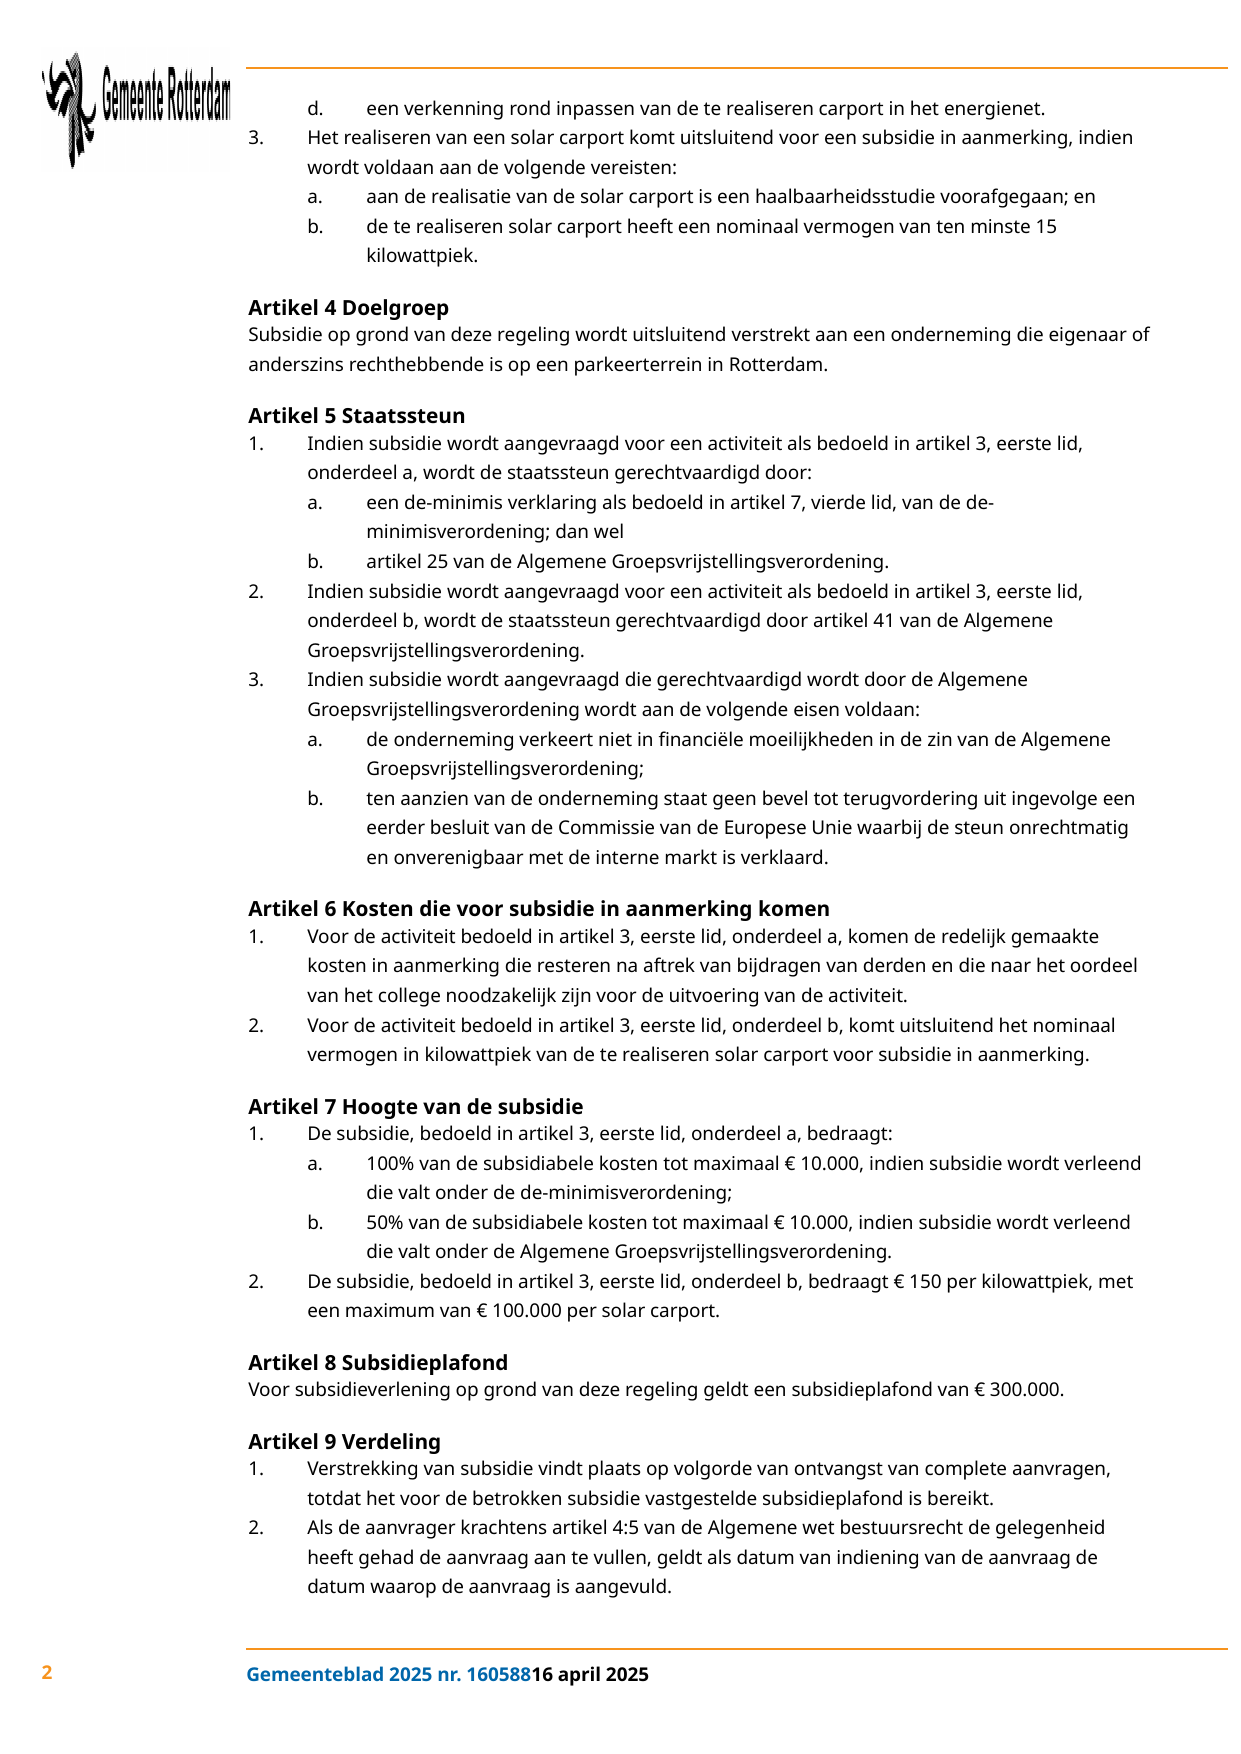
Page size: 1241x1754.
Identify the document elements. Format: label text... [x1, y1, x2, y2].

list artikel 25 van de Algemene Groepsvrijstellingsverordening. [307, 548, 1152, 574]
list de onderneming verkeert niet in financiële moeilijkheden in de zin van de Algemene Groepsvrijstellingsverordening; [307, 726, 1152, 781]
list een de-minimis verklaring als bedoeld in artikel 7, vierde lid, van de de-minimisverordening; dan wel [307, 489, 1152, 544]
text Artikel 7 Hoogte van de subsidie [248, 1092, 1152, 1120]
list De subsidie, bedoeld in artikel 3, eerste lid, onderdeel b, bedraagt € 150 per kilowattpiek, met een maximum van € 100.000 per solar carport. [248, 1268, 1152, 1323]
text Artikel 4 Doelgroep [248, 293, 1152, 322]
list de te realiseren solar carport heeft een nominaal vermogen van ten minste 15 kilowattpiek. [307, 213, 1152, 268]
list 100% van de subsidiabele kosten tot maximaal € 10.000, indien subsidie wordt verleend die valt onder de de-minimisverordening; [307, 1150, 1152, 1205]
list ten aanzien van de onderneming staat geen bevel tot terugvordering uit ingevolge een eerder besluit van de Commissie van de Europese Unie waarbij de steun onrechtmatig en onverenigbaar met de interne markt is verklaard. [307, 785, 1152, 870]
list Indien subsidie wordt aangevraagd voor een activiteit als bedoeld in artikel 3, eerste lid, onderdeel b, wordt de staatssteun gerechtvaardigd door artikel 41 van de Algemene Groepsvrijstellingsverordening. [248, 578, 1152, 663]
list Verstrekking van subsidie vindt plaats op volgorde van ontvangst van complete aanvragen, totdat het voor de betrokken subsidie vastgestelde subsidieplafond is bereikt. [248, 1455, 1152, 1511]
list een verkenning rond inpassen van de te realiseren carport in het energienet. [307, 95, 1152, 121]
list Voor de activiteit bedoeld in artikel 3, eerste lid, onderdeel b, komt uitsluitend het nominaal vermogen in kilowattpiek van de te realiseren solar carport voor subsidie in aanmerking. [248, 1012, 1152, 1067]
list De subsidie, bedoeld in artikel 3, eerste lid, onderdeel a, bedraagt: [248, 1120, 1152, 1146]
text Artikel 9 Verdeling [248, 1427, 1152, 1455]
list Indien subsidie wordt aangevraagd die gerechtvaardigd wordt door de Algemene Groepsvrijstellingsverordening wordt aan de volgende eisen voldaan: [248, 667, 1152, 722]
list Voor de activiteit bedoeld in artikel 3, eerste lid, onderdeel a, komen de redelijk gemaakte kosten in aanmerking die resteren na aftrek van bijdragen van derden en die naar het oordeel van het college noodzakelijk zijn voor de uitvoering van de activiteit. [248, 923, 1152, 1008]
text Subsidie op grond van deze regeling wordt uitsluitend verstrekt aan een onderneming die eigenaar of anderszins rechthebbende is op een parkeerterrein in Rotterdam. [248, 322, 1152, 377]
list 50% van de subsidiabele kosten tot maximaal € 10.000, indien subsidie wordt verleend die valt onder de Algemene Groepsvrijstellingsverordening. [307, 1209, 1152, 1264]
text Artikel 8 Subsidieplafond [248, 1348, 1152, 1377]
list Het realiseren van een solar carport komt uitsluitend voor een subsidie in aanmerking, indien wordt voldaan aan de volgende vereisten: [248, 124, 1152, 180]
text Voor subsidieverlening op grond van deze regeling geldt een subsidieplafond van € 300.000. [248, 1377, 1152, 1402]
text Artikel 6 Kosten die voor subsidie in aanmerking komen [248, 894, 1152, 923]
list Als de aanvrager krachtens artikel 4:5 van de Algemene wet bestuursrecht de gelegenheid heeft gehad de aanvraag aan te vullen, geldt als datum van indiening van de aanvraag de datum waarop de aanvraag is aangevuld. [248, 1514, 1152, 1599]
list aan de realisatie van de solar carport is een haalbaarheidsstudie voorafgegaan; en [307, 183, 1152, 209]
text Artikel 5 Staatssteun [248, 402, 1152, 430]
list Indien subsidie wordt aangevraagd voor een activiteit als bedoeld in artikel 3, eerste lid, onderdeel a, wordt de staatssteun gerechtvaardigd door: [248, 430, 1152, 485]
picture [41, 47, 231, 172]
